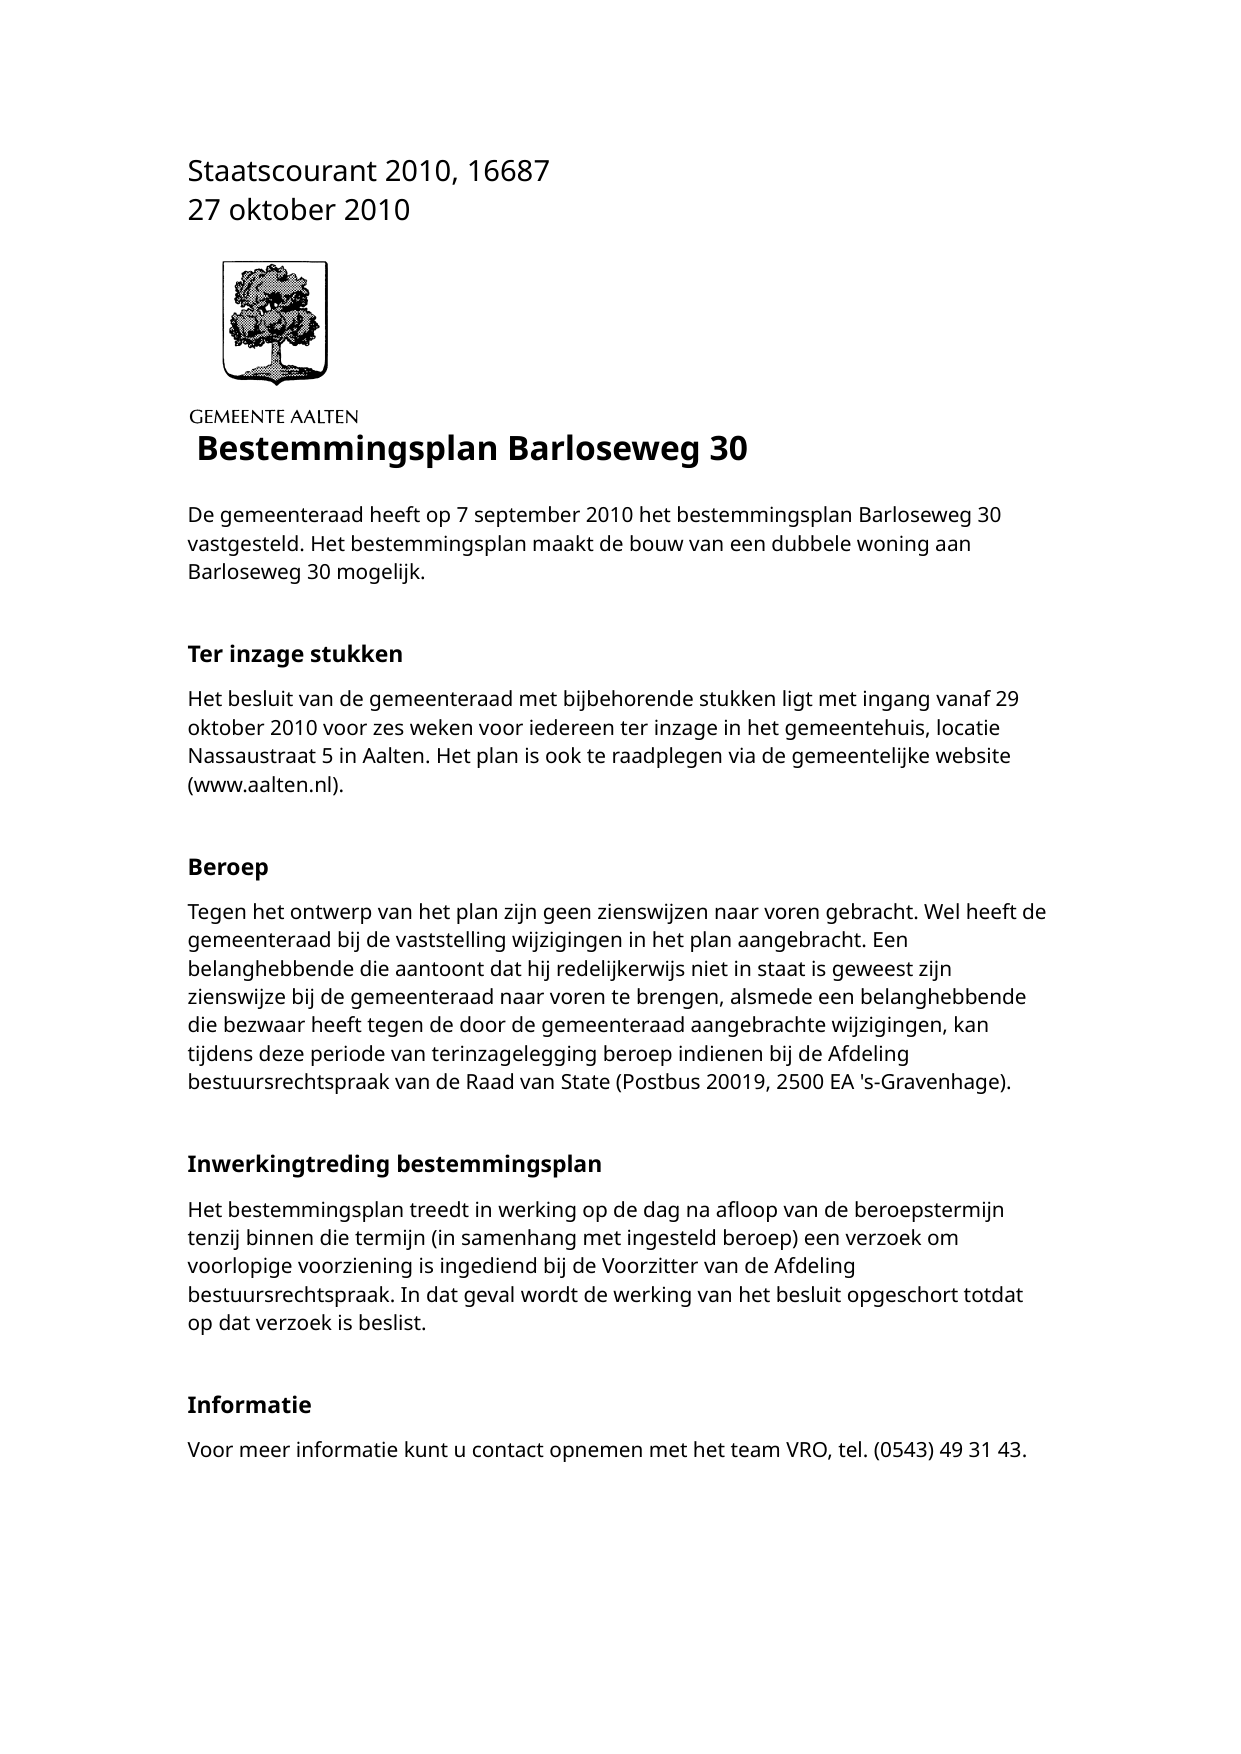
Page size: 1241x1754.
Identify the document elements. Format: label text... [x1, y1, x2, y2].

subtitle Bestemmingsplan Barloseweg 30 [187, 271, 1053, 470]
text De gemeenteraad heeft op 7 september 2010 het bestemmingsplan Barloseweg 30 vastgesteld. Het bestemmingsplan maakt de bouw van een dubbele woning aan Barloseweg 30 mogelijk. [187, 500, 1053, 586]
text 27 oktober 2010 [187, 190, 1053, 229]
subtitle Ter inzage stukken [187, 638, 1053, 669]
text Het bestemmingsplan treedt in werking op de dag na afloop van de beroepstermijn tenzij binnen die termijn (in samenhang met ingesteld beroep) een verzoek om voorlopige voorziening is ingediend bij de Voorzitter van de Afdeling bestuursrechtspraak. In dat geval wordt de werking van het besluit opgeschort totdat op dat verzoek is beslist. [187, 1195, 1053, 1337]
subtitle Beroep [187, 851, 1053, 882]
text Het besluit van de gemeenteraad met bijbehorende stukken ligt met ingang vanaf 29 oktober 2010 voor zes weken voor iedereen ter inzage in het gemeentehuis, locatie Nassaustraat 5 in Aalten. Het plan is ook te raadplegen via de gemeentelijke website (www.aalten.nl). [187, 684, 1053, 798]
text Staatscourant 2010, 16687 [187, 150, 1053, 190]
text Tegen het ontwerp van het plan zijn geen zienswijzen naar voren gebracht. Wel heeft de gemeenteraad bij de vaststelling wijzigingen in het plan aangebracht. Een belanghebbende die aantoont dat hij redelijkerwijs niet in staat is geweest zijn zienswijze bij de gemeenteraad naar voren te brengen, alsmede een belanghebbende die bezwaar heeft tegen de door de gemeenteraad aangebrachte wijzigingen, kan tijdens deze periode van terinzagelegging beroep indienen bij de Afdeling bestuursrechtspraak van de Raad van State (Postbus 20019, 2500 EA 's-Gravenhage). [187, 897, 1053, 1096]
picture [187, 258, 360, 425]
subtitle Informatie [187, 1389, 1053, 1421]
subtitle Inwerkingtreding bestemmingsplan [187, 1148, 1053, 1180]
text Voor meer informatie kunt u contact opnemen met het team VRO, tel. (0543) 49 31 43. [187, 1436, 1053, 1464]
